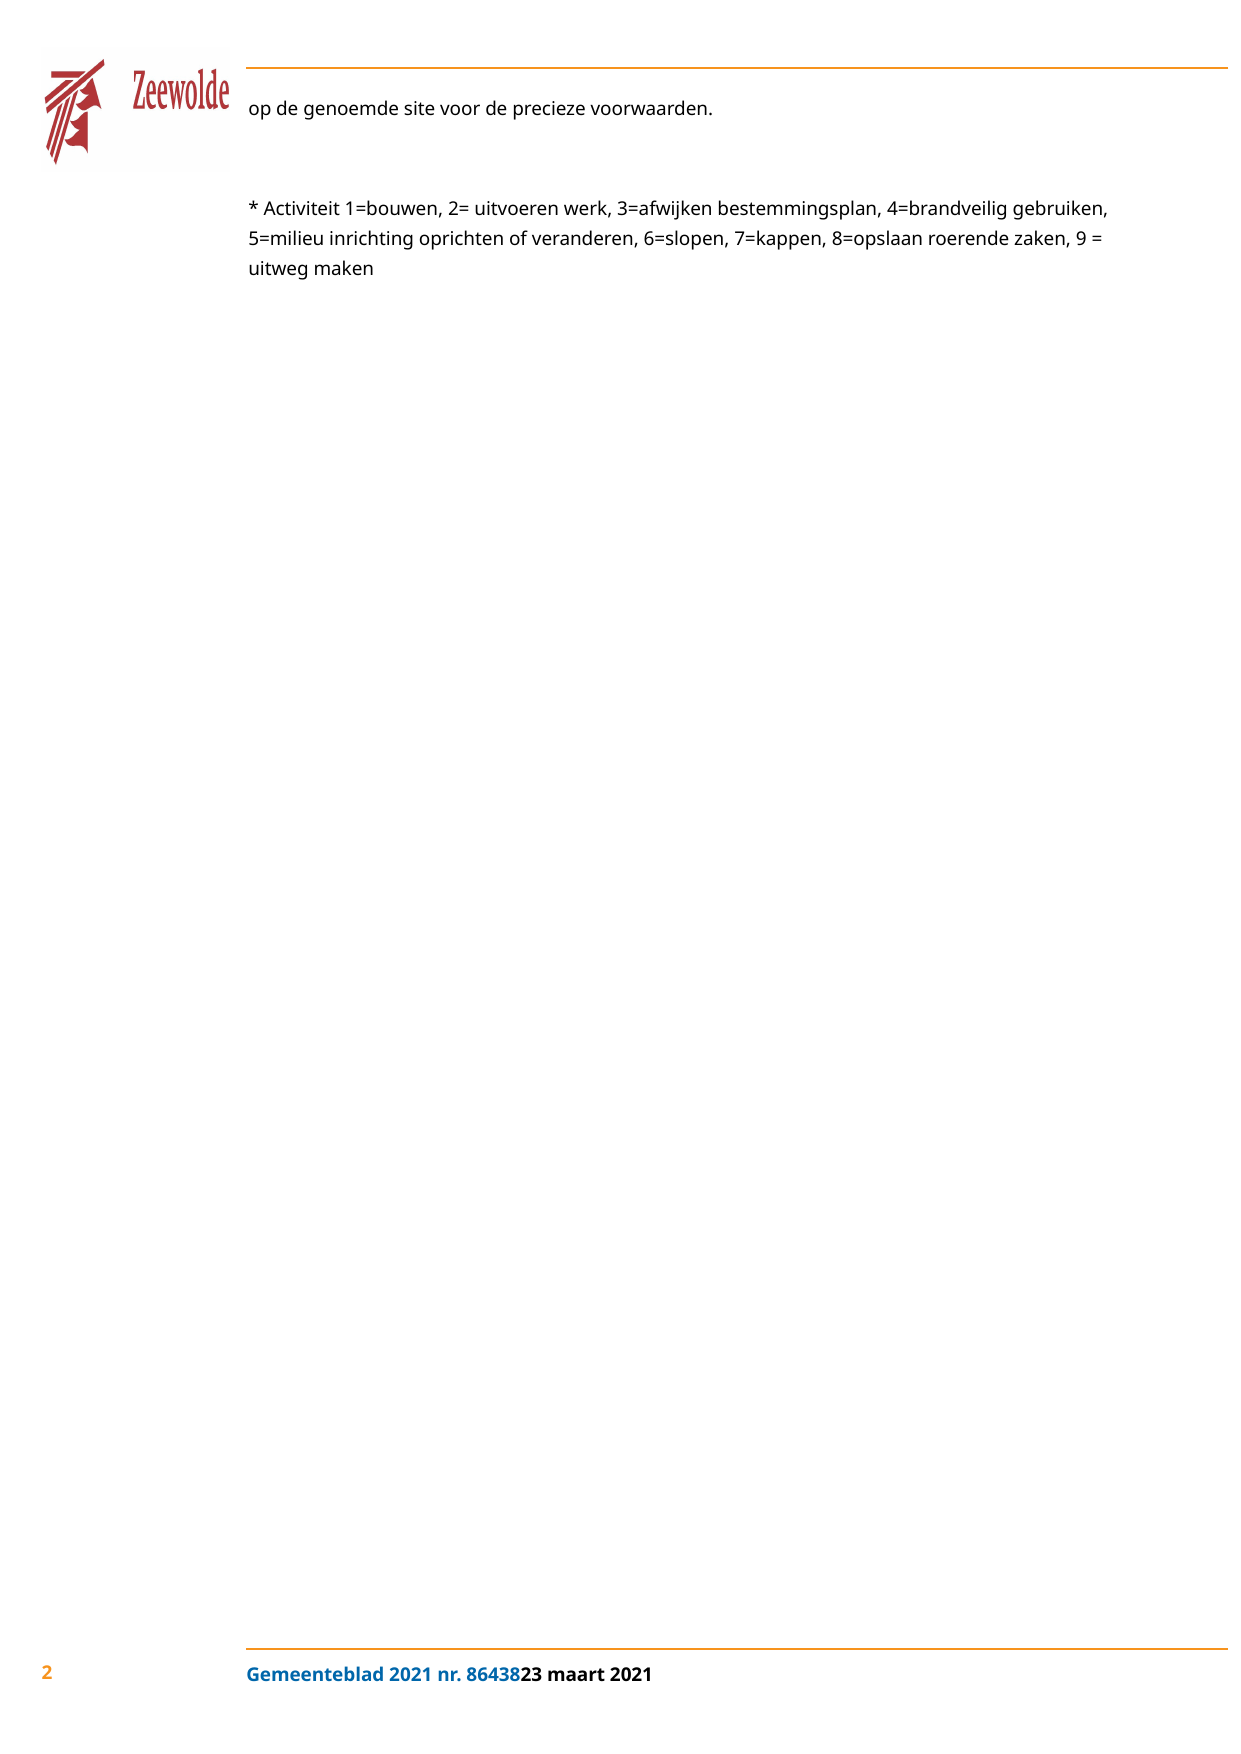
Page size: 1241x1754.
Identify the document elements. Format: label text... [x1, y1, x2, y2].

picture [41, 47, 231, 172]
text * Activiteit 1=bouwen, 2= uitvoeren werk, 3=afwijken bestemmingsplan, 4=brandveilig gebruiken, 5=milieu inrichting oprichten of veranderen, 6=slopen, 7=kappen, 8=opslaan roerende zaken, 9 = uitweg maken [248, 196, 1152, 281]
text op de genoemde site voor de precieze voorwaarden. [248, 95, 1152, 121]
